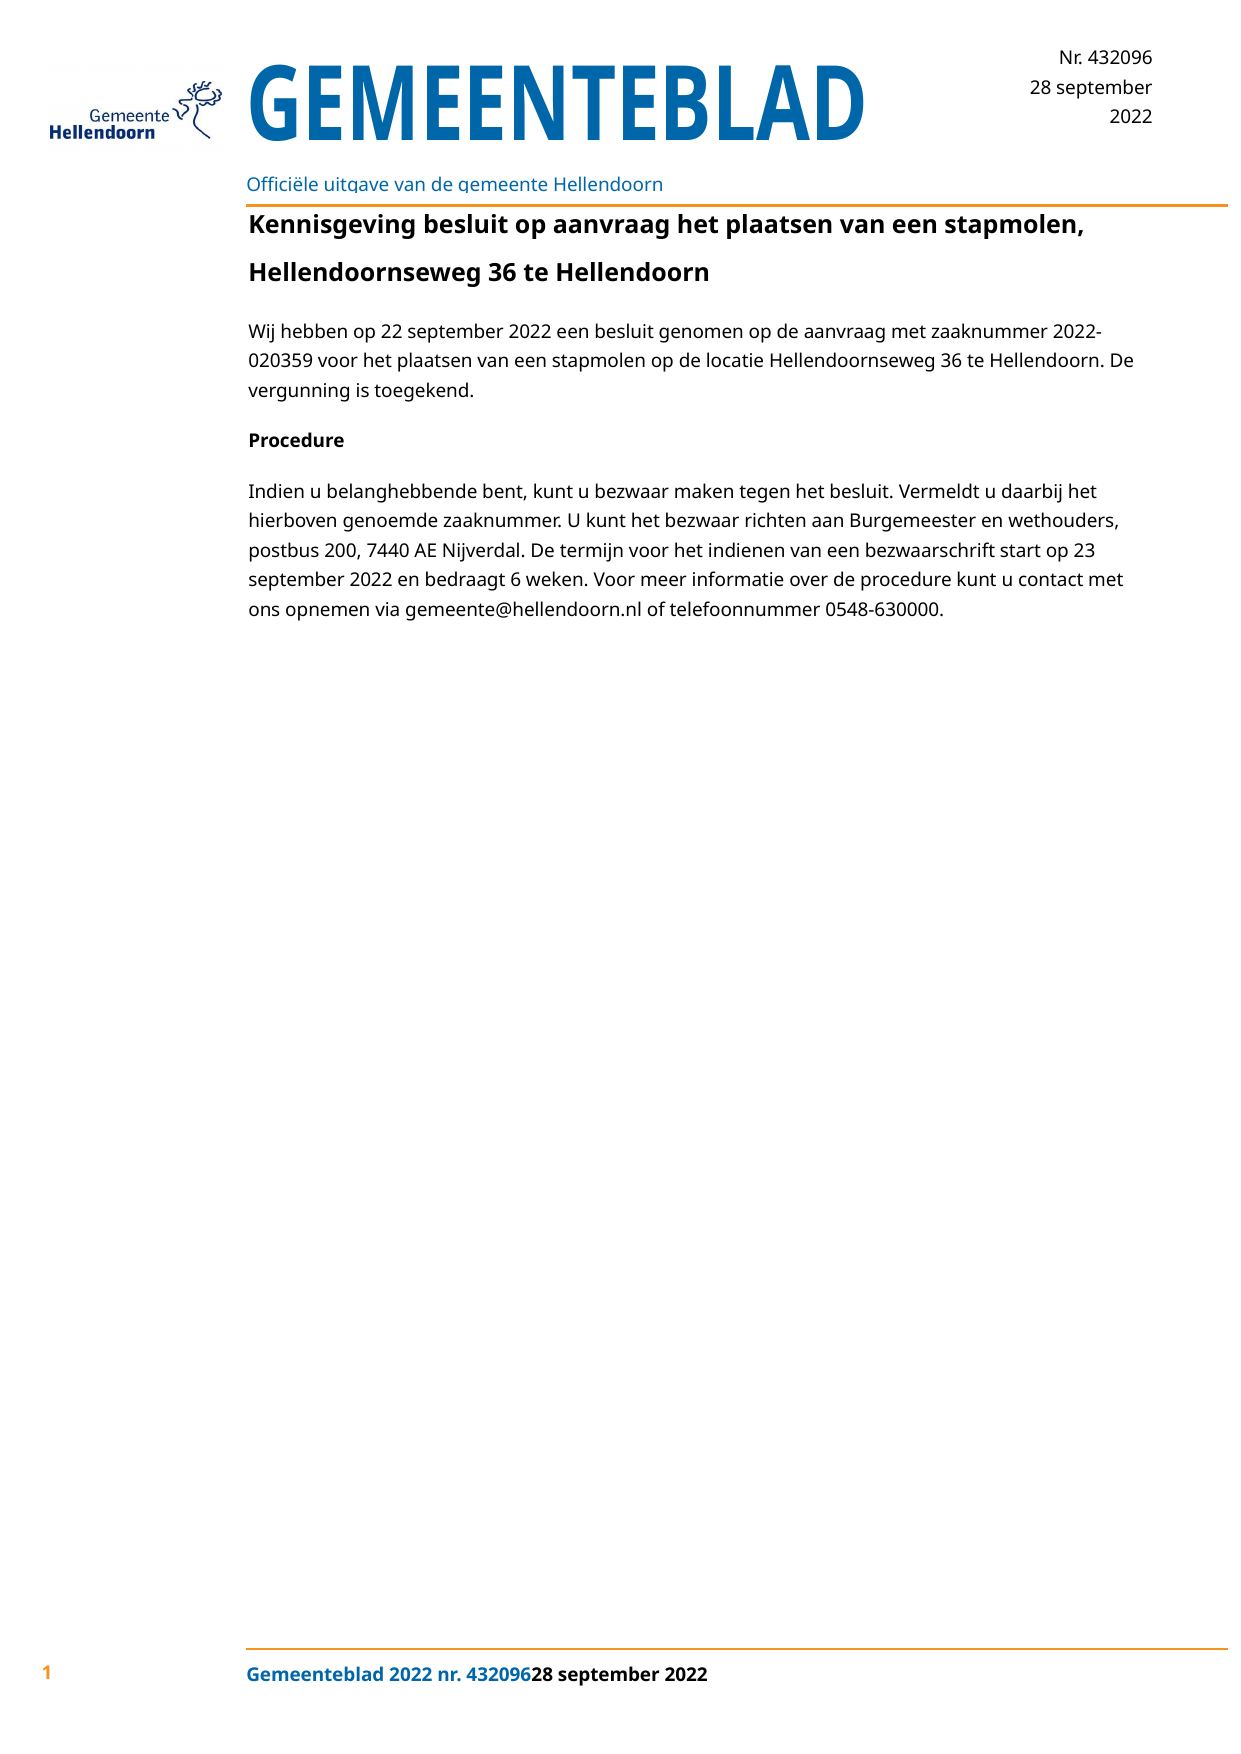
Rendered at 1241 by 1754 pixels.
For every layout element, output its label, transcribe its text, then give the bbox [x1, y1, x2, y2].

text Kennisgeving besluit op aanvraag het plaatsen van een stapmolen, Hellendoornseweg 36 te Hellendoorn [248, 207, 1152, 288]
text Wij hebben op 22 september 2022 een besluit genomen op de aanvraag met zaaknummer 2022-020359 voor het plaatsen van een stapmolen op de locatie Hellendoornseweg 36 te Hellendoorn. De vergunning is toegekend. [248, 318, 1152, 403]
text Indien u belanghebbende bent, kunt u bezwaar maken tegen het besluit. Vermeldt u daarbij het hierboven genoemde zaaknummer. U kunt het bezwaar richten aan Burgemeester en wethouders, postbus 200, 7440 AE Nijverdal. De termijn voor het indienen van een bezwaarschrift start op 23 september 2022 en bedraagt 6 weken. Voor meer informatie over de procedure kunt u contact met ons opnemen via gemeente@hellendoorn.nl of telefoonnummer 0548-630000. [248, 478, 1152, 622]
text Procedure [248, 427, 1152, 453]
picture [41, 47, 231, 172]
